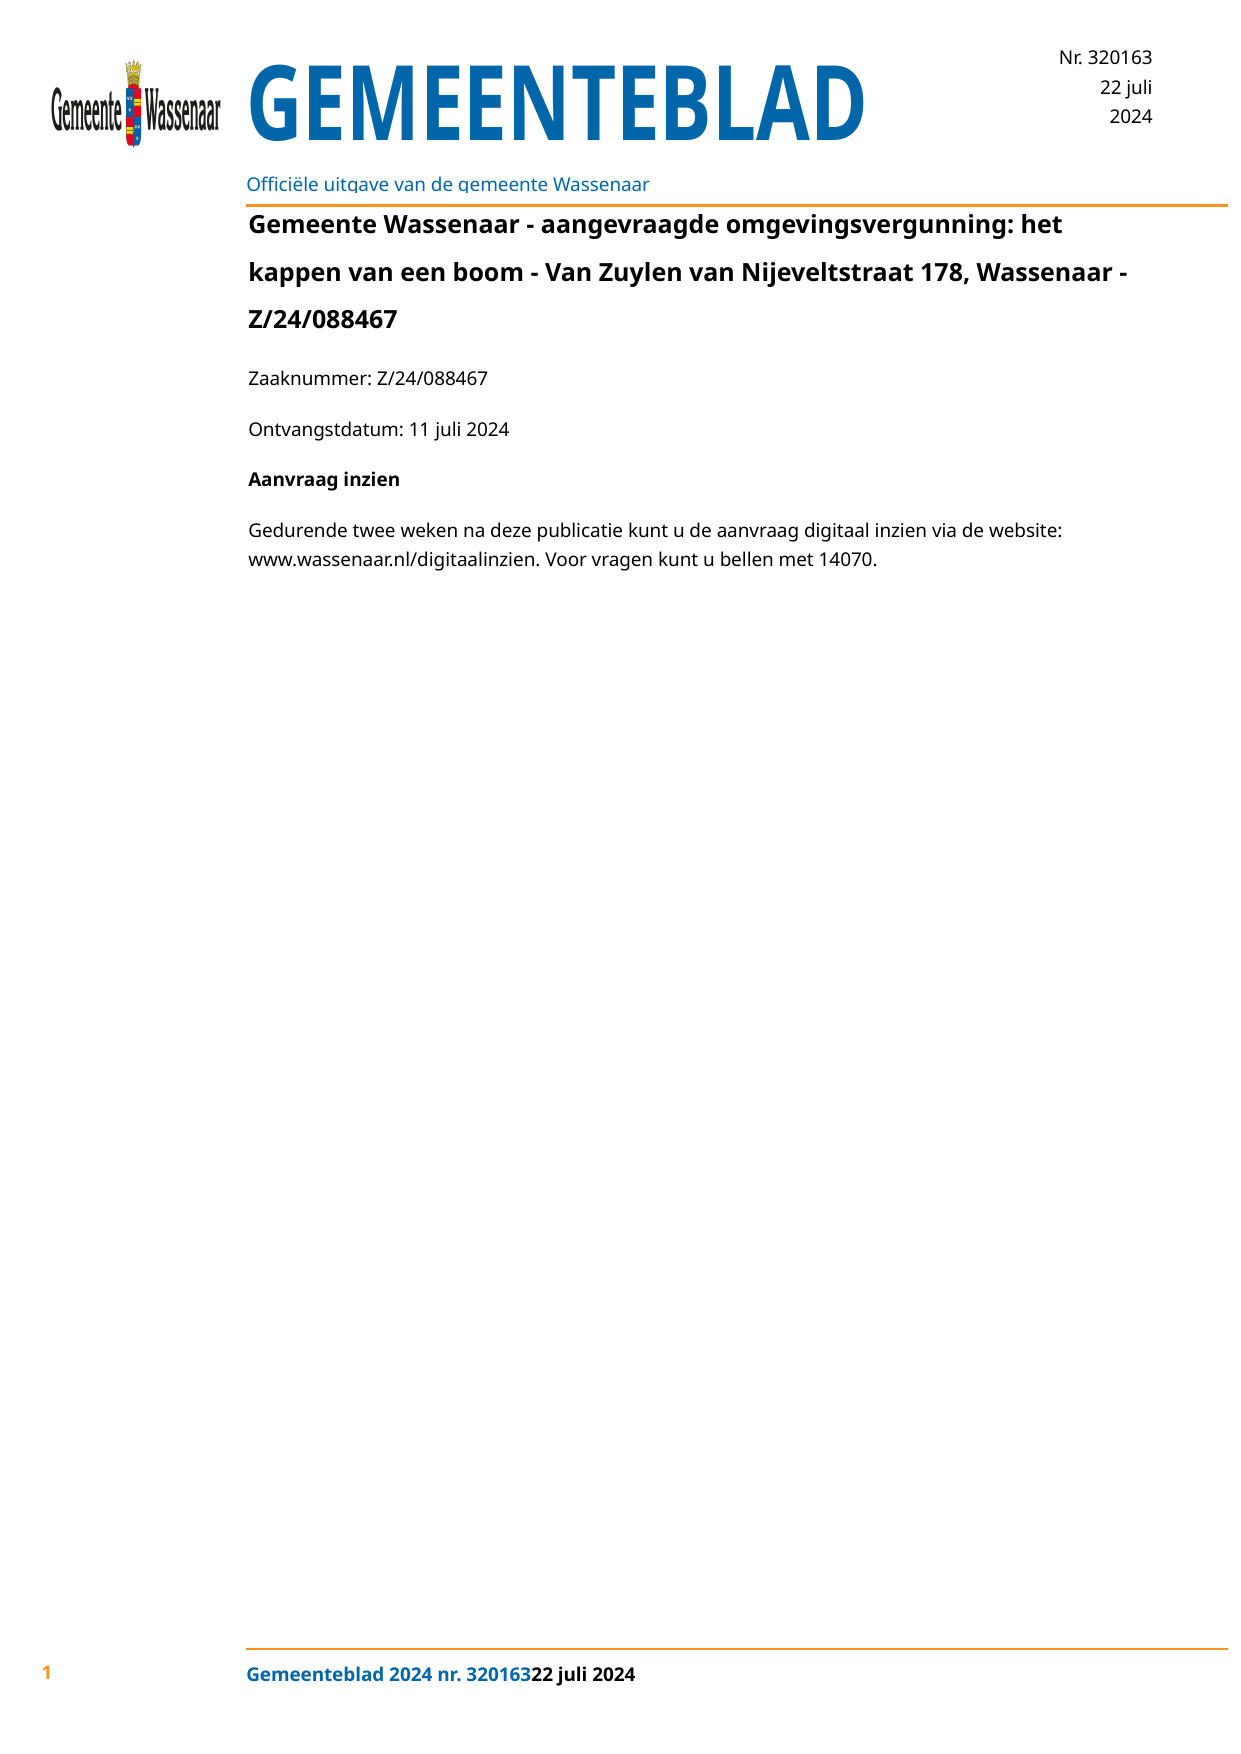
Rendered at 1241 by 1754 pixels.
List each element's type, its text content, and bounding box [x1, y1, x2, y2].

text Ontvangstdatum: 11 juli 2024 [248, 416, 1152, 442]
text Zaaknummer: Z/24/088467 [248, 366, 1152, 391]
text Aanvraag inzien [248, 466, 1152, 492]
text Gemeente Wassenaar - aangevraagde omgevingsvergunning: het kappen van een boom - Van Zuylen van Nijeveltstraat 178, Wassenaar - Z/24/088467 [248, 207, 1152, 336]
text Gedurende twee weken na deze publicatie kunt u de aanvraag digitaal inzien via de website: www.wassenaar.nl/digitaalinzien. Voor vragen kunt u bellen met 14070. [248, 517, 1152, 572]
picture [41, 47, 231, 172]
